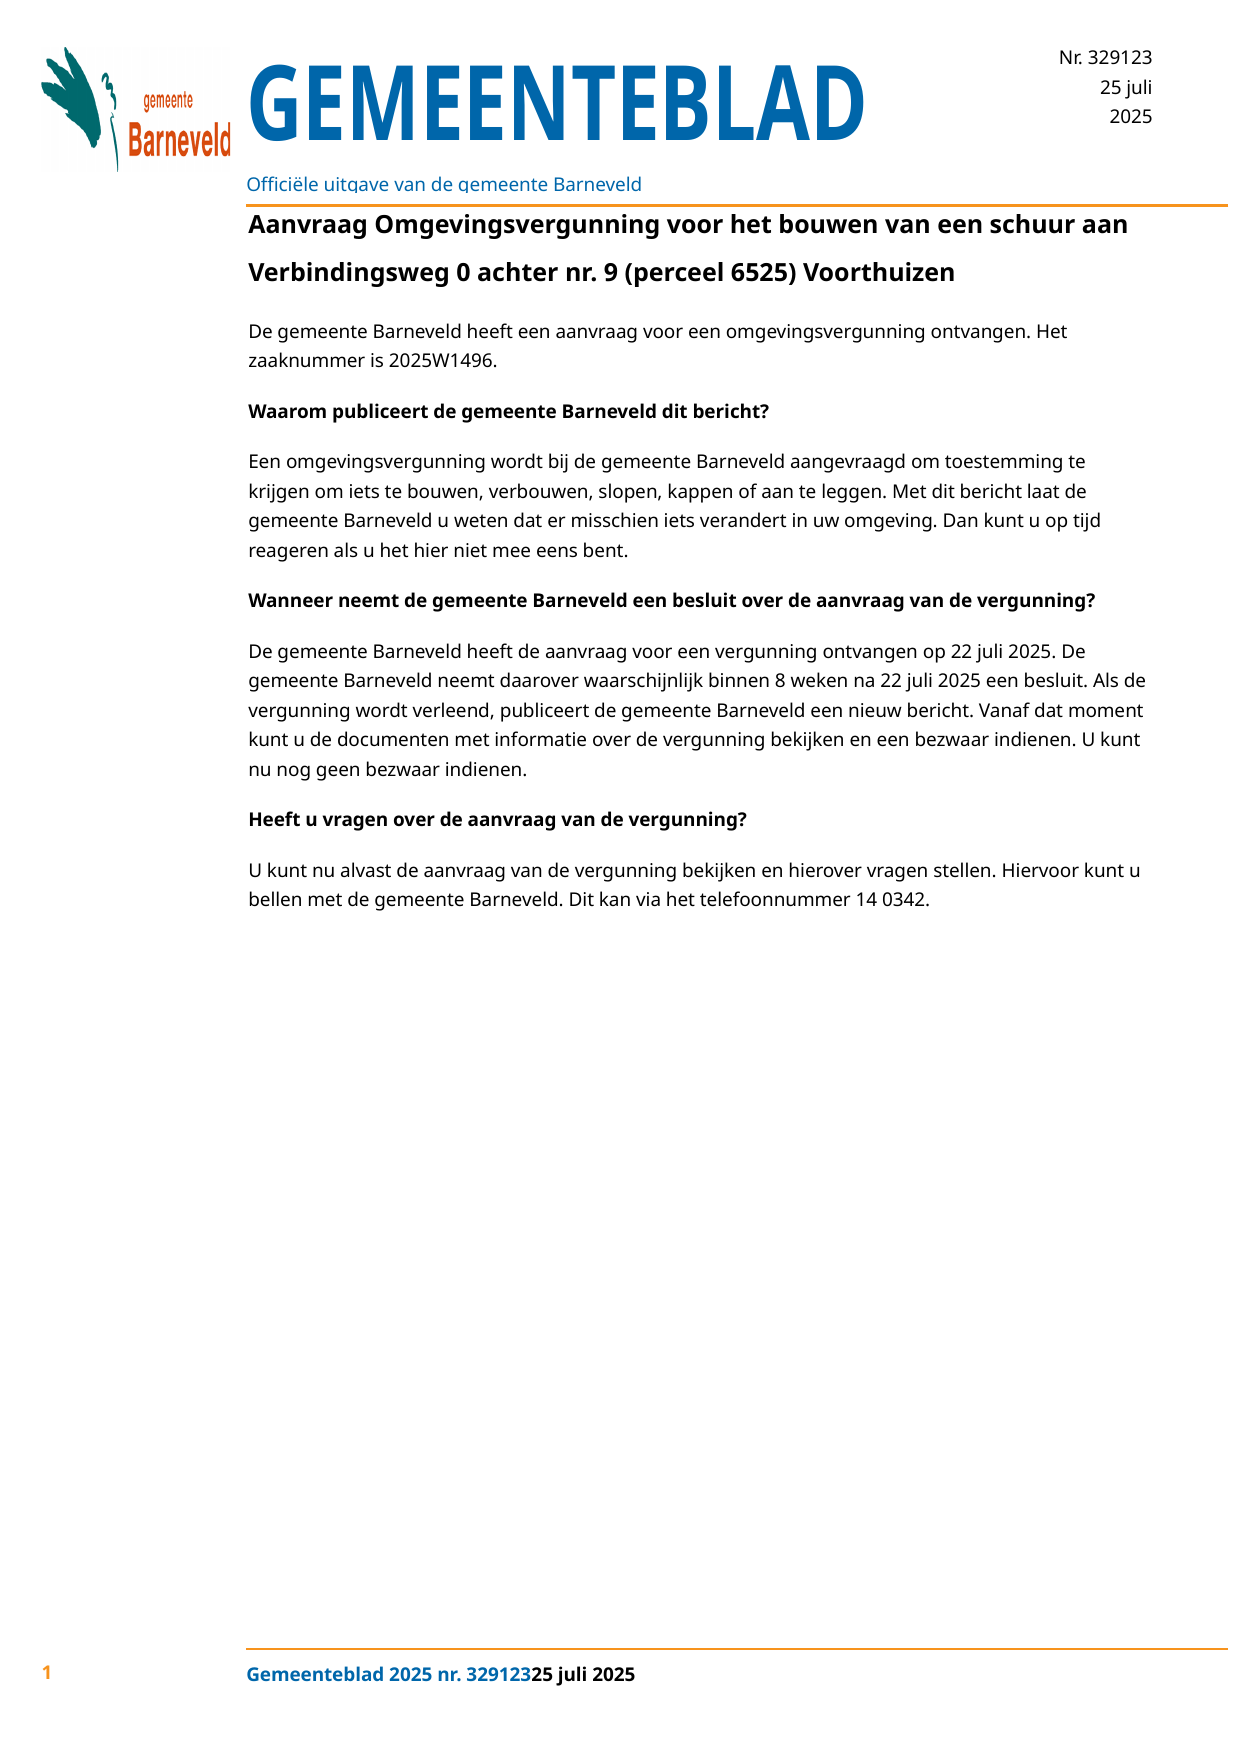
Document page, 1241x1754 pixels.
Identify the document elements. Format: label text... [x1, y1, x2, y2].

text Aanvraag Omgevingsvergunning voor het bouwen van een schuur aan Verbindingsweg 0 achter nr. 9 (perceel 6525) Voorthuizen [248, 207, 1152, 288]
text De gemeente Barneveld heeft de aanvraag voor een vergunning ontvangen op 22 juli 2025. De gemeente Barneveld neemt daarover waarschijnlijk binnen 8 weken na 22 juli 2025 een besluit. Als de vergunning wordt verleend, publiceert de gemeente Barneveld een nieuw bericht. Vanaf dat moment kunt u de documenten met informatie over de vergunning bekijken en een bezwaar indienen. U kunt nu nog geen bezwaar indienen. [248, 638, 1152, 782]
picture [41, 47, 231, 172]
text De gemeente Barneveld heeft een aanvraag voor een omgevingsvergunning ontvangen. Het zaaknummer is 2025W1496. [248, 318, 1152, 373]
text U kunt nu alvast de aanvraag van de vergunning bekijken en hierover vragen stellen. Hiervoor kunt u bellen met de gemeente Barneveld. Dit kan via het telefoonnummer 14 0342. [248, 857, 1152, 912]
text Heeft u vragen over de aanvraag van de vergunning? [248, 807, 1152, 832]
text Een omgevingsvergunning wordt bij de gemeente Barneveld aangevraagd om toestemming te krijgen om iets te bouwen, verbouwen, slopen, kappen of aan te leggen. Met dit bericht laat de gemeente Barneveld u weten dat er misschien iets verandert in uw omgeving. Dan kunt u op tijd reageren als u het hier niet mee eens bent. [248, 448, 1152, 563]
text Waarom publiceert de gemeente Barneveld dit bericht? [248, 398, 1152, 424]
text Wanneer neemt de gemeente Barneveld een besluit over de aanvraag van de vergunning? [248, 587, 1152, 613]
